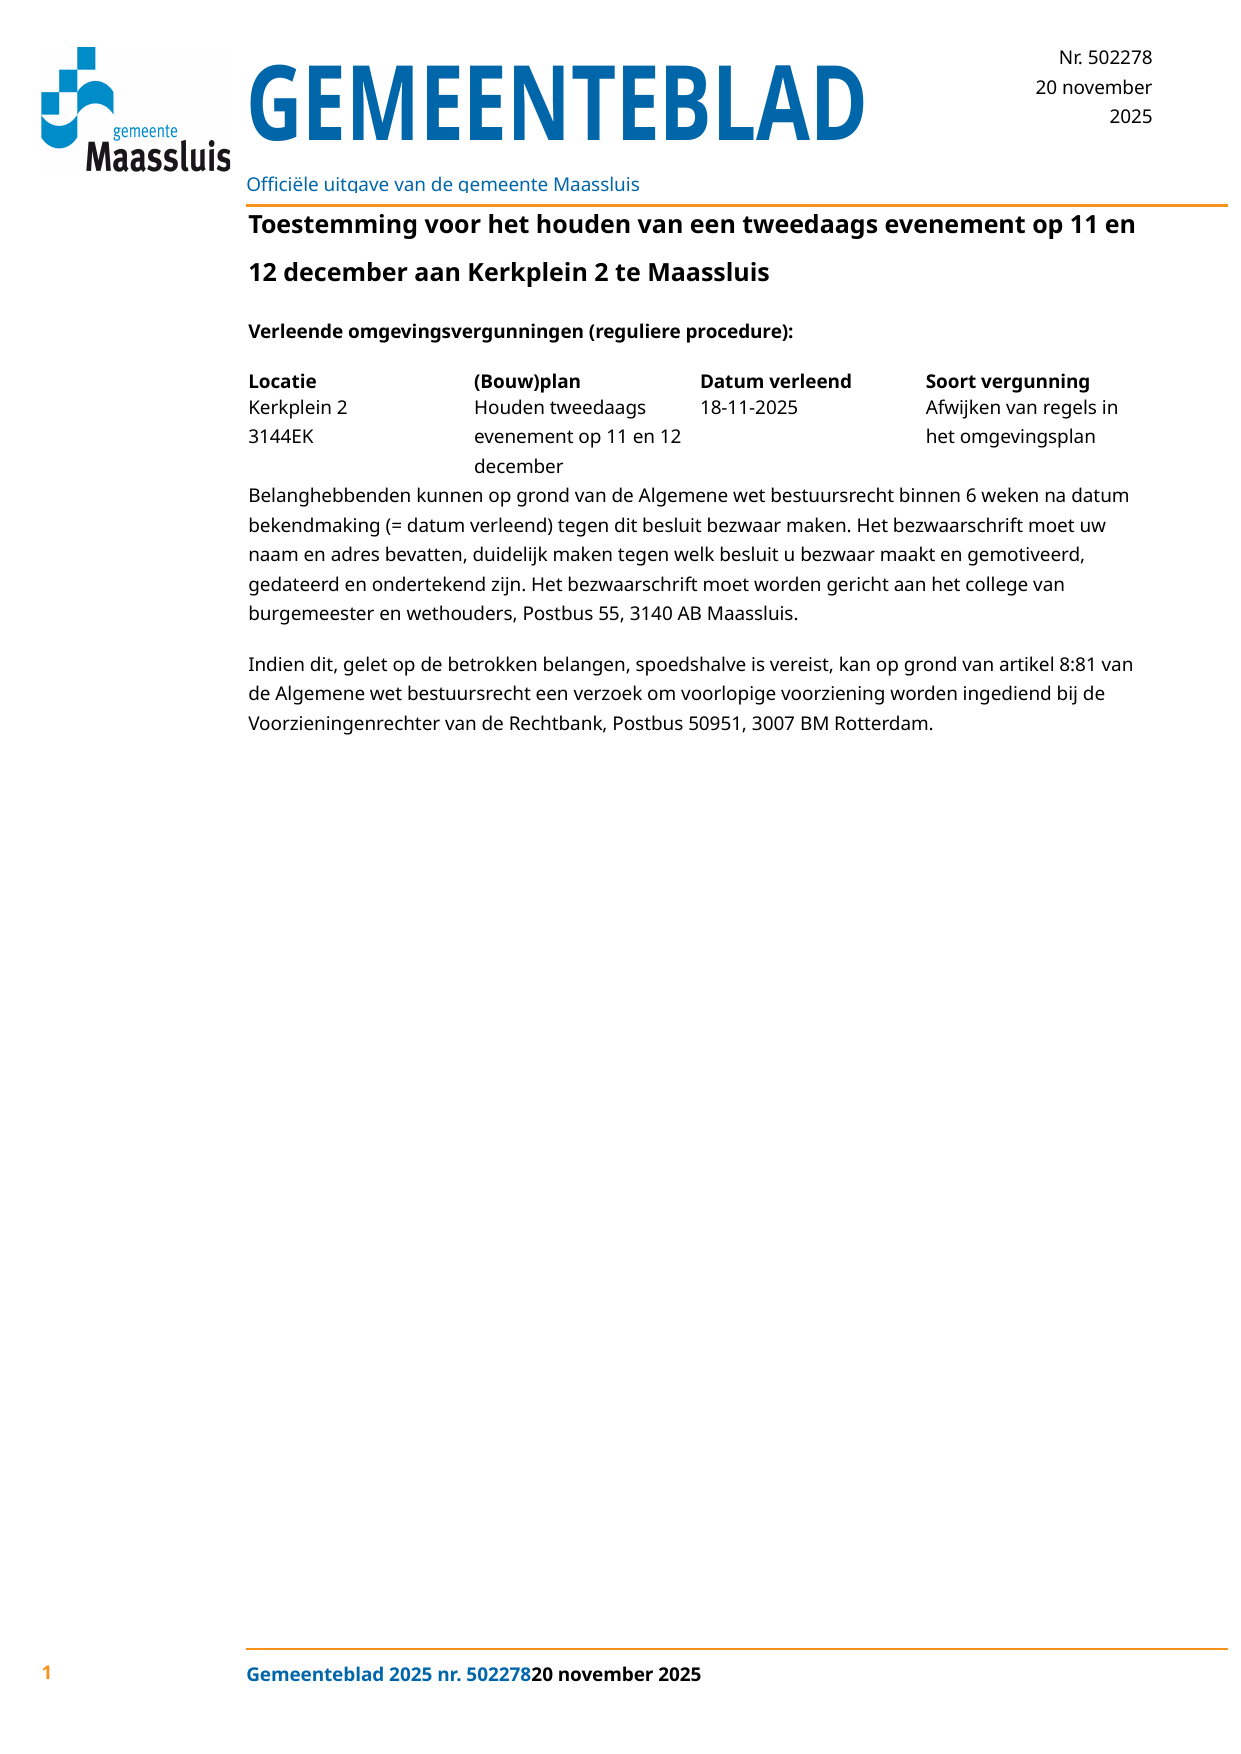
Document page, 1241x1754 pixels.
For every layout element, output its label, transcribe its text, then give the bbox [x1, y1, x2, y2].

table_cell Houden tweedaags evenement op 11 en 12 december [474, 394, 700, 479]
table_cell 18-11-2025 [700, 394, 926, 479]
table_cell Kerkplein 2 3144EK [248, 394, 474, 479]
text Belanghebbenden kunnen op grond van de Algemene wet bestuursrecht binnen 6 weken na datum bekendmaking (= datum verleend) tegen dit besluit bezwaar maken. Het bezwaarschrift moet uw naam en adres bevatten, duidelijk maken tegen welk besluit u bezwaar maakt en gemotiveerd, gedateerd en ondertekend zijn. Het bezwaarschrift moet worden gericht aan het college van burgemeester en wethouders, Postbus 55, 3140 AB Maassluis. [248, 482, 1152, 626]
table_header Datum verleend [700, 369, 926, 394]
picture [41, 47, 77, 92]
text Toestemming voor het houden van een tweedaags evenement op 11 en 12 december aan Kerkplein 2 te Maassluis [248, 207, 1152, 288]
text Verleende omgevingsvergunningen (reguliere procedure): [248, 318, 1152, 344]
table_header Locatie [248, 369, 474, 394]
table_header (Bouw)plan [474, 369, 700, 394]
picture [41, 47, 231, 172]
table_header Soort vergunning [926, 369, 1152, 394]
table_cell Afwijken van regels in het omgevingsplan [926, 394, 1152, 479]
text Indien dit, gelet op de betrokken belangen, spoedshalve is vereist, kan op grond van artikel 8:81 van de Algemene wet bestuursrecht een verzoek om voorlopige voorziening worden ingediend bij de Voorzieningenrechter van de Rechtbank, Postbus 50951, 3007 BM Rotterdam. [248, 651, 1152, 736]
